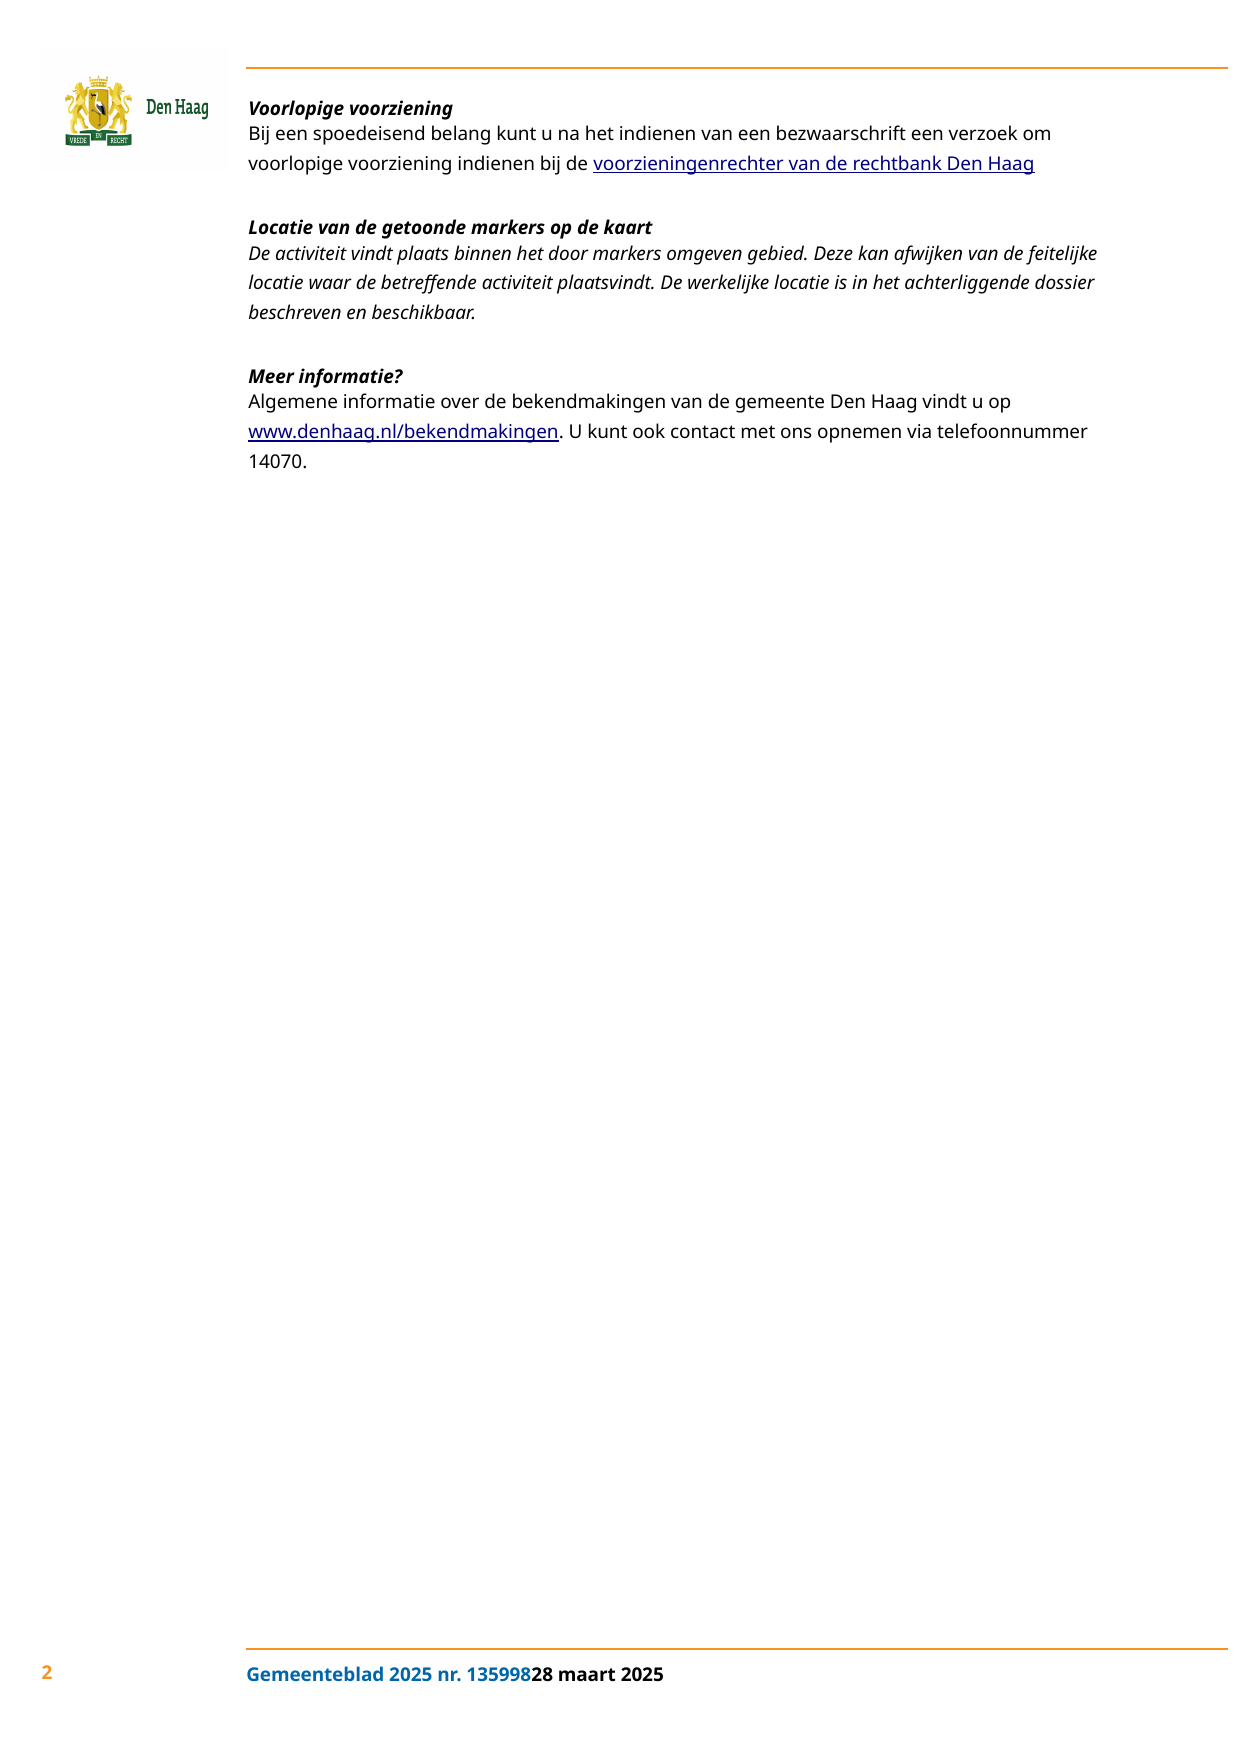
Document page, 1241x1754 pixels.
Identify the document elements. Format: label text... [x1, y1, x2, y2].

picture [41, 47, 231, 172]
text Locatie van de getoonde markers op de kaart [248, 214, 1152, 240]
text De activiteit vindt plaats binnen het door markers omgeven gebied. Deze kan afwijken van de feitelijke locatie waar de betreffende activiteit plaatsvindt. De werkelijke locatie is in het achterliggende dossier beschreven en beschikbaar. [248, 240, 1152, 325]
text Algemene informatie over de bekendmakingen van de gemeente Den Haag vindt u op www.denhaag.nl/bekendmakingen. U kunt ook contact met ons opnemen via telefoonnummer 14070. [248, 389, 1152, 473]
text Bij een spoedeisend belang kunt u na het indienen van een bezwaarschrift een verzoek om voorlopige voorziening indienen bij de voorzieningenrechter van de rechtbank Den Haag [248, 121, 1152, 176]
text Meer informatie? [248, 363, 1152, 389]
text Voorlopige voorziening [248, 95, 1152, 121]
